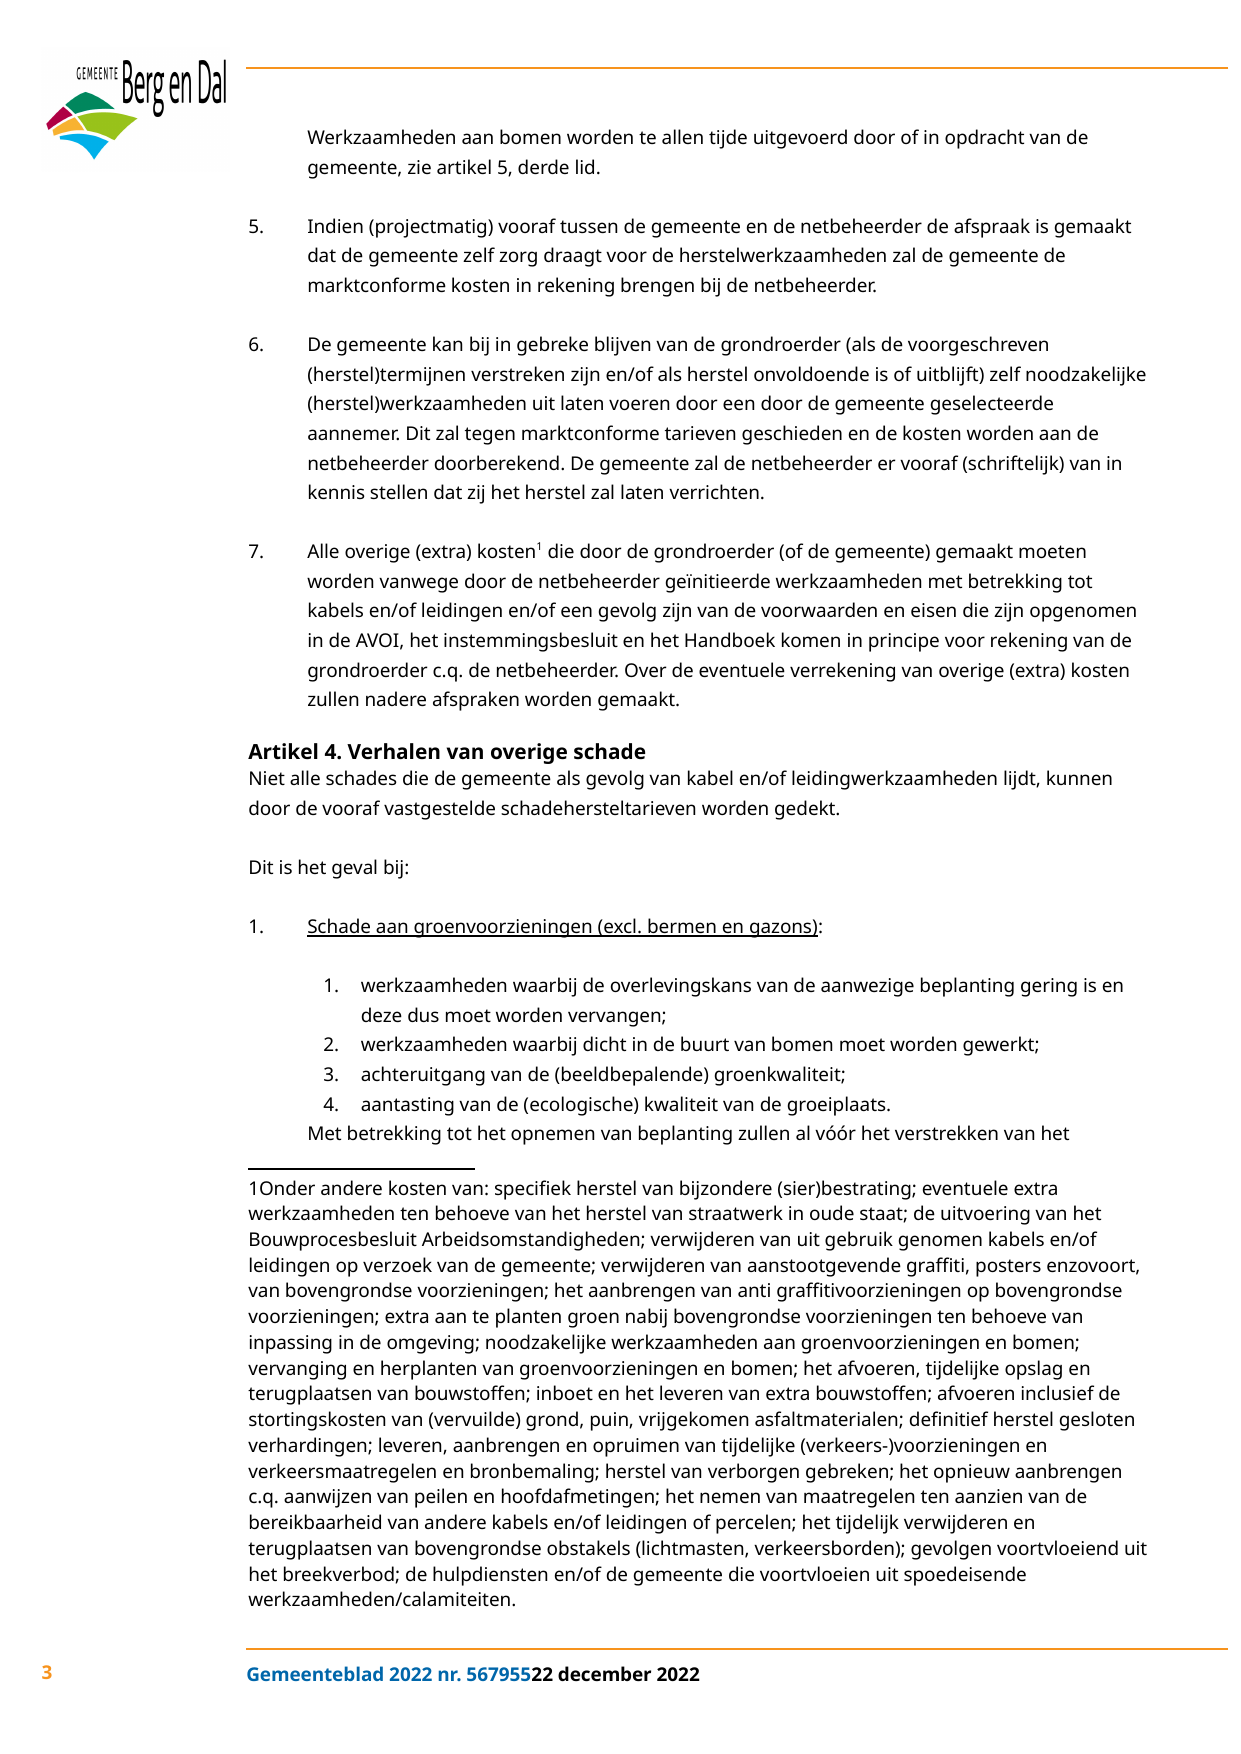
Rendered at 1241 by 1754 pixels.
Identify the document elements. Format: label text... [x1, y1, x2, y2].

list werkzaamheden waarbij de overlevingskans van de aanwezige beplanting gering is en deze dus moet worden vervangen; [323, 972, 1152, 1028]
list Met betrekking tot het opnemen van beplanting zullen al vóór het verstrekken van het [248, 1120, 1152, 1146]
list De gemeente kan bij in gebreke blijven van de grondroerder (als de voorgeschreven (herstel)termijnen verstreken zijn en/of als herstel onvoldoende is of uitblijft) zelf noodzakelijke (herstel)werkzaamheden uit laten voeren door een door de gemeente geselecteerde aannemer. Dit zal tegen marktconforme tarieven geschieden en de kosten worden aan de netbeheerder doorberekend. De gemeente zal de netbeheerder er vooraf (schriftelijk) van in kennis stellen dat zij het herstel zal laten verrichten. [248, 331, 1152, 505]
list Werkzaamheden aan bomen worden te allen tijde uitgevoerd door of in opdracht van de gemeente, zie artikel 5, derde lid. [248, 124, 1152, 180]
list werkzaamheden waarbij dicht in de buurt van bomen moet worden gewerkt; [323, 1032, 1152, 1057]
text Dit is het geval bij: [248, 854, 1152, 880]
list Onder andere kosten van: specifiek herstel van bijzondere (sier)bestrating; eventuele extra werkzaamheden ten behoeve van het herstel van straatwerk in oude staat; de uitvoering van het Bouwprocesbesluit Arbeidsomstandigheden; verwijderen van uit gebruik genomen kabels en/of leidingen op verzoek van de gemeente; verwijderen van aanstootgevende graffiti, posters enzovoort, van bovengrondse voorzieningen; het aanbrengen van anti graffitivoorzieningen op bovengrondse voorzieningen; extra aan te planten groen nabij bovengrondse voorzieningen ten behoeve van inpassing in de omgeving; noodzakelijke werkzaamheden aan groenvoorzieningen en bomen; vervanging en herplanten van groenvoorzieningen en bomen; het afvoeren, tijdelijke opslag en terugplaatsen van bouwstoffen; inboet en het leveren van extra bouwstoffen; afvoeren inclusief de stortingskosten van (vervuilde) grond, puin, vrijgekomen asfaltmaterialen; definitief herstel gesloten verhardingen; leveren, aanbrengen en opruimen van tijdelijke (verkeers-)voorzieningen en verkeersmaatregelen en bronbemaling; herstel van verborgen gebreken; het opnieuw aanbrengen c.q. aanwijzen van peilen en hoofdafmetingen; het nemen van maatregelen ten aanzien van de bereikbaarheid van andere kabels en/of leidingen of percelen; het tijdelijk verwijderen en terugplaatsen van bovengrondse obstakels (lichtmasten, verkeersborden); gevolgen voortvloeiend uit het breekverbod; de hulpdiensten en/of de gemeente die voortvloeien uit spoedeisende werkzaamheden/calamiteiten. [248, 1175, 1152, 1612]
text Artikel 4. Verhalen van overige schade [248, 737, 1152, 765]
list Indien (projectmatig) vooraf tussen de gemeente en de netbeheerder de afspraak is gemaakt dat de gemeente zelf zorg draagt voor de herstelwerkzaamheden zal de gemeente de marktconforme kosten in rekening brengen bij de netbeheerder. [248, 213, 1152, 298]
list aantasting van de (ecologische) kwaliteit van de groeiplaats. [323, 1091, 1152, 1116]
picture [41, 47, 231, 172]
list Schade aan groenvoorzieningen (excl. bermen en gazons): [248, 913, 1152, 939]
list achteruitgang van de (beeldbepalende) groenkwaliteit; [323, 1061, 1152, 1087]
text Niet alle schades die de gemeente als gevolg van kabel en/of leidingwerkzaamheden lijdt, kunnen door de vooraf vastgestelde schadehersteltarieven worden gedekt. [248, 765, 1152, 821]
list Alle overige (extra) kosten die door de grondroerder (of de gemeente) gemaakt moeten worden vanwege door de netbeheerder geïnitieerde werkzaamheden met betrekking tot kabels en/of leidingen en/of een gevolg zijn van de voorwaarden en eisen die zijn opgenomen in de AVOI, het instemmingsbesluit en het Handboek komen in principe voor rekening van de grondroerder c.q. de netbeheerder. Over de eventuele verrekening van overige (extra) kosten zullen nadere afspraken worden gemaakt. [248, 538, 1152, 712]
